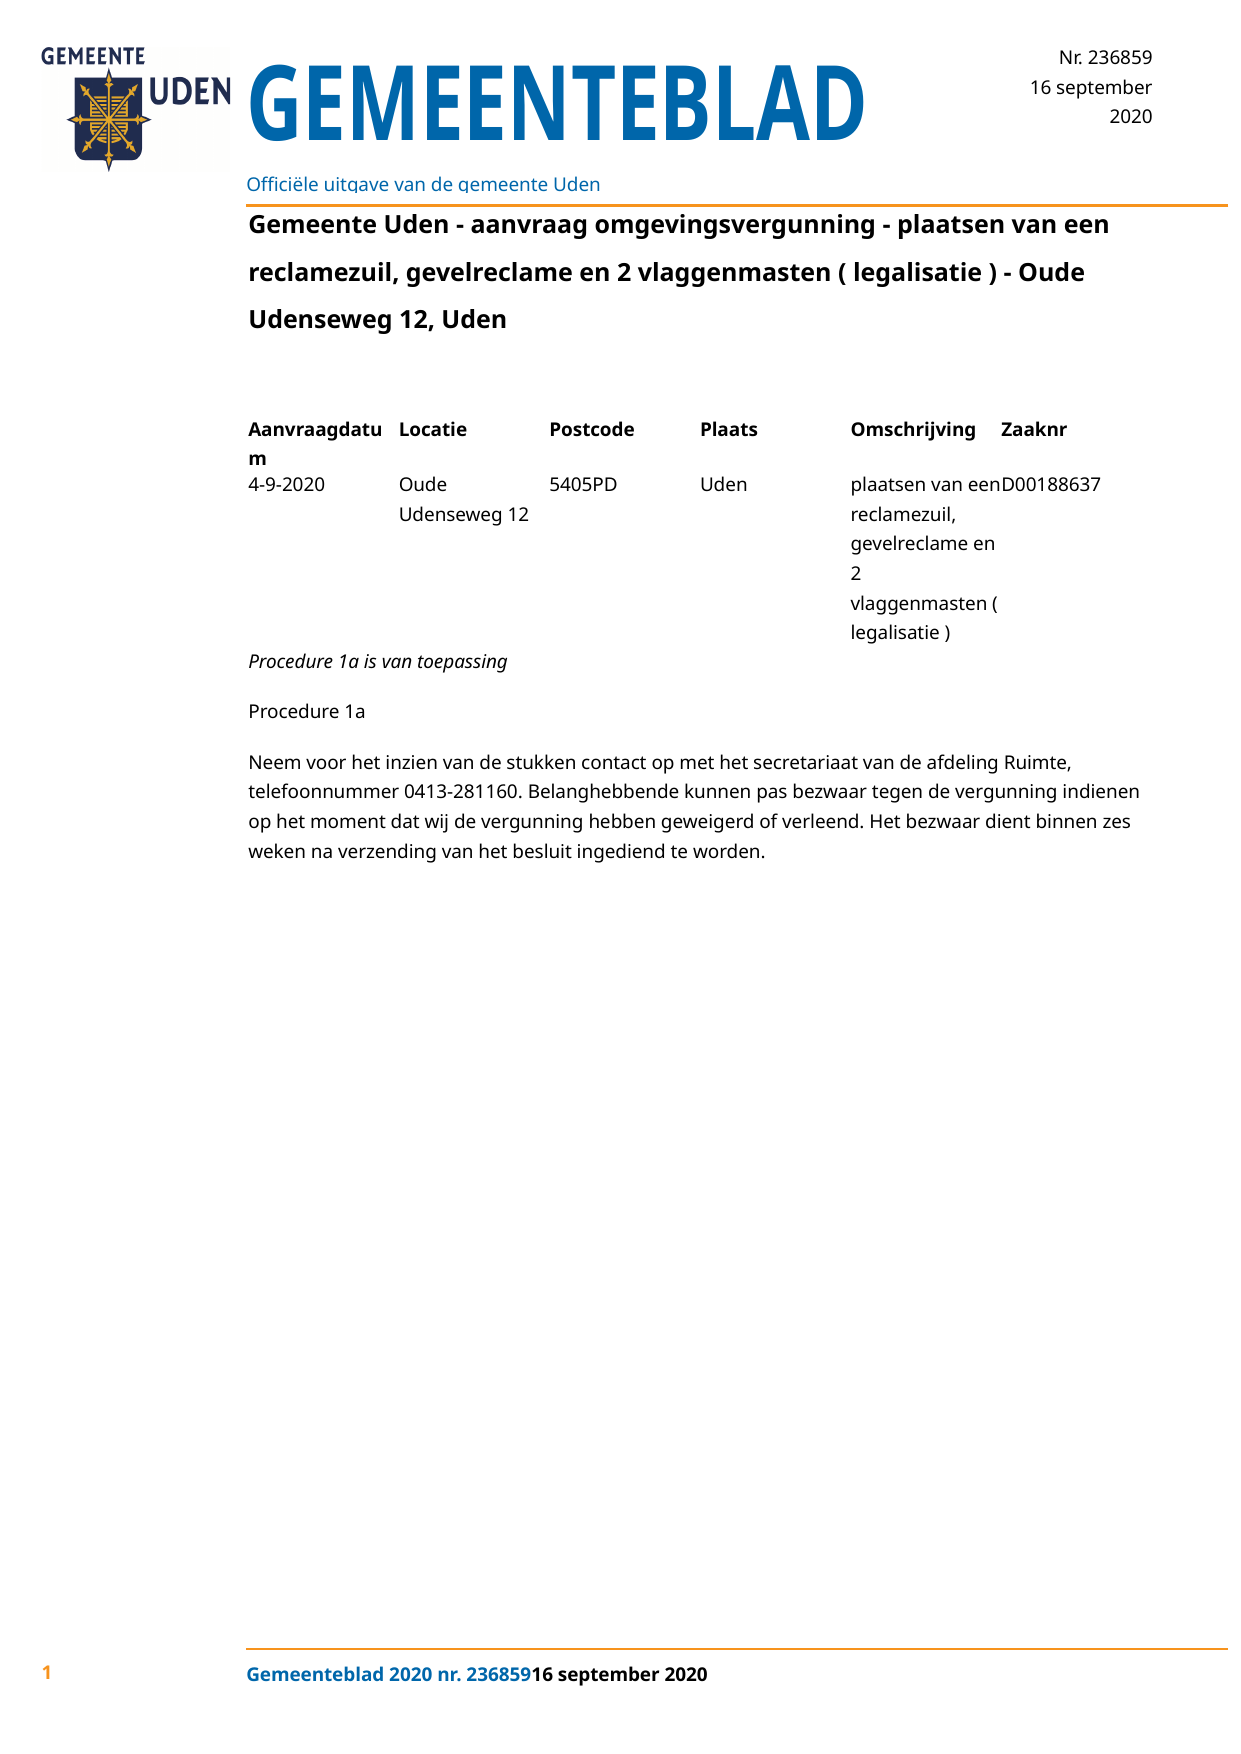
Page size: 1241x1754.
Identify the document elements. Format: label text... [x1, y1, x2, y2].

table_header Omschrijving [850, 416, 1001, 471]
picture [41, 47, 231, 172]
table_header Aanvraagdatum [248, 416, 398, 471]
table_header Postcode [549, 416, 700, 471]
text Procedure 1a [248, 699, 1152, 724]
table_cell plaatsen van een reclamezuil, gevelreclame en 2 vlaggenmasten ( legalisatie ) [850, 471, 1001, 645]
table_header Zaaknr [1001, 416, 1152, 471]
table_cell 4-9-2020 [248, 471, 398, 645]
table_cell Uden [700, 471, 850, 645]
text Procedure 1a is van toepassing [248, 648, 1152, 674]
table_cell D00188637 [1001, 471, 1152, 645]
table_header Plaats [700, 416, 850, 471]
table_header Locatie [399, 416, 549, 471]
text Gemeente Uden - aanvraag omgevingsvergunning - plaatsen van een reclamezuil, gevelreclame en 2 vlaggenmasten ( legalisatie ) - Oude Udenseweg 12, Uden [248, 207, 1152, 336]
table_cell 5405PD [549, 471, 700, 645]
text Neem voor het inzien van de stukken contact op met het secretariaat van de afdeling Ruimte, telefoonnummer 0413-281160. Belanghebbende kunnen pas bezwaar tegen de vergunning indienen op het moment dat wij de vergunning hebben geweigerd of verleend. Het bezwaar dient binnen zes weken na verzending van het besluit ingediend te worden. [248, 749, 1152, 863]
table_cell Oude Udenseweg 12 [399, 471, 549, 645]
